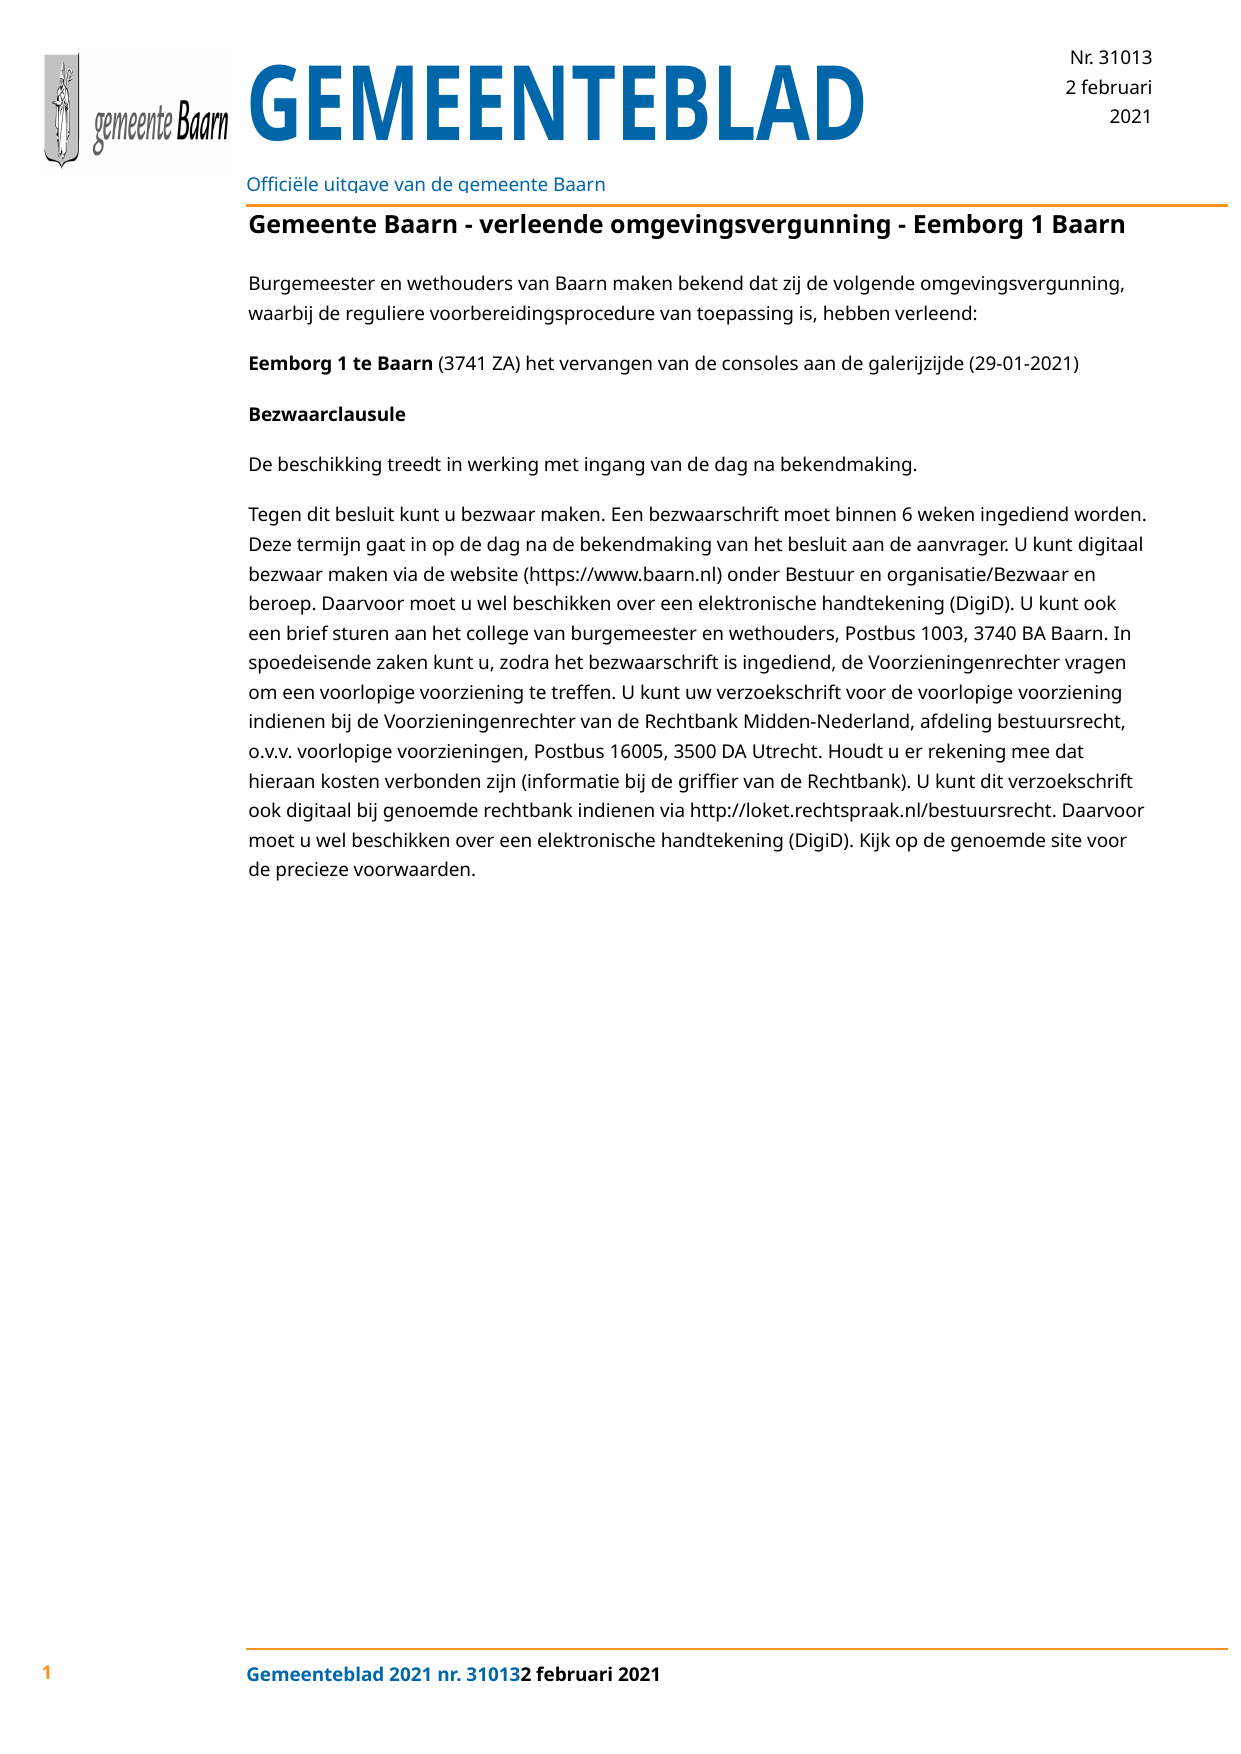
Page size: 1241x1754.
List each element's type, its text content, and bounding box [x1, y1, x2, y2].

text De beschikking treedt in werking met ingang van de dag na bekendmaking. [248, 451, 1152, 477]
text Tegen dit besluit kunt u bezwaar maken. Een bezwaarschrift moet binnen 6 weken ingediend worden. Deze termijn gaat in op de dag na de bekendmaking van het besluit aan de aanvrager. U kunt digitaal bezwaar maken via de website (https://www.baarn.nl) onder Bestuur en organisatie/Bezwaar en beroep. Daarvoor moet u wel beschikken over een elektronische handtekening (DigiD). U kunt ook een brief sturen aan het college van burgemeester en wethouders, Postbus 1003, 3740 BA Baarn. In spoedeisende zaken kunt u, zodra het bezwaarschrift is ingediend, de Voorzieningenrechter vragen om een voorlopige voorziening te treffen. U kunt uw verzoekschrift voor de voorlopige voorziening indienen bij de Voorzieningenrechter van de Rechtbank Midden-Nederland, afdeling bestuursrecht, o.v.v. voorlopige voorzieningen, Postbus 16005, 3500 DA Utrecht. Houdt u er rekening mee dat hieraan kosten verbonden zijn (informatie bij de griffier van de Rechtbank). U kunt dit verzoekschrift ook digitaal bij genoemde rechtbank indienen via http://loket.rechtspraak.nl/bestuursrecht. Daarvoor moet u wel beschikken over een elektronische handtekening (DigiD). Kijk op de genoemde site voor de precieze voorwaarden. [248, 502, 1152, 882]
picture [41, 47, 231, 172]
text Bezwaarclausule [248, 401, 1152, 426]
text Gemeente Baarn - verleende omgevingsvergunning - Eemborg 1 Baarn [248, 207, 1152, 241]
text Burgemeester en wethouders van Baarn maken bekend dat zij de volgende omgevingsvergunning, waarbij de reguliere voorbereidingsprocedure van toepassing is, hebben verleend: [248, 270, 1152, 326]
text Eemborg 1 te Baarn (3741 ZA) het vervangen van de consoles aan de galerijzijde (29-01-2021) [248, 350, 1152, 376]
